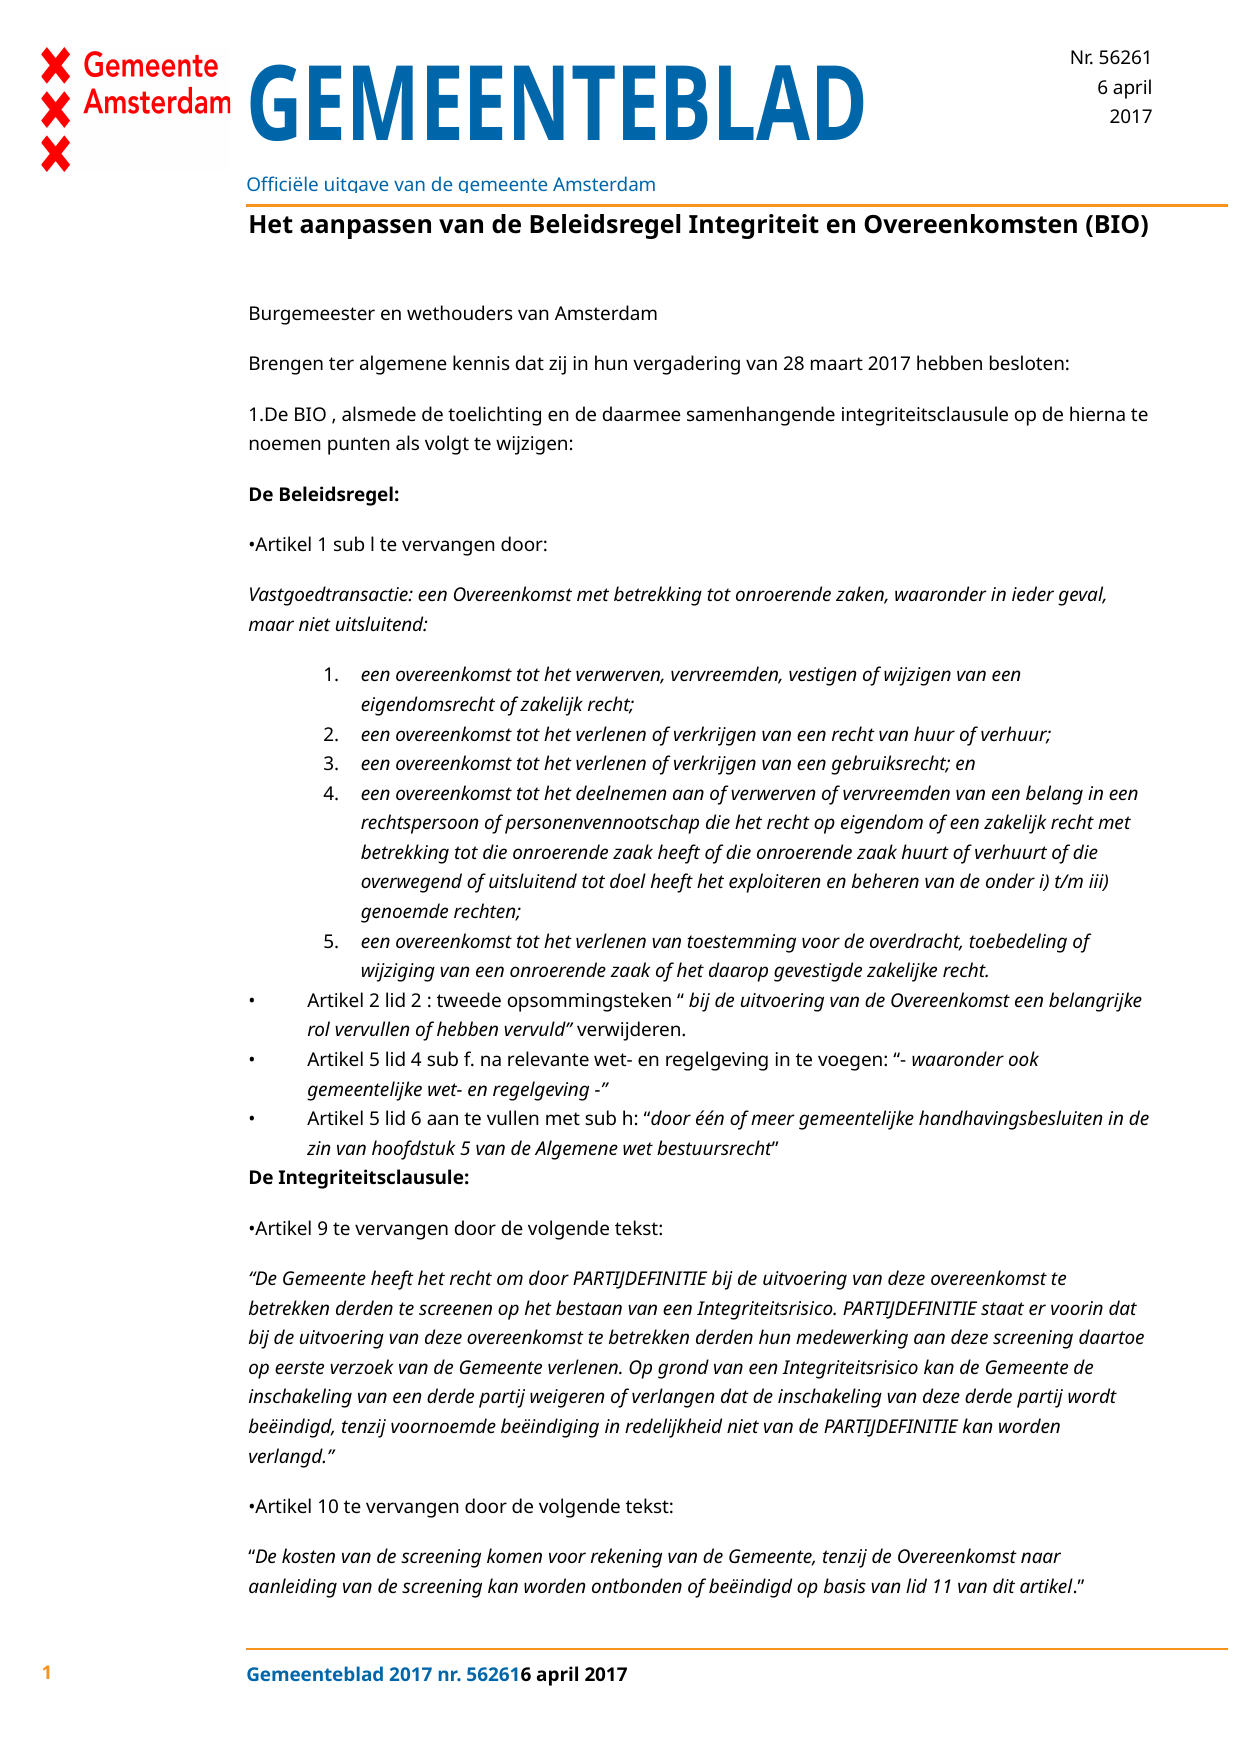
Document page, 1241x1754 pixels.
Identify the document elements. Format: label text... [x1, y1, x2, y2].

text •Artikel 10 te vervangen door de volgende tekst: [248, 1493, 1152, 1519]
text •Artikel 9 te vervangen door de volgende tekst: [248, 1215, 1152, 1241]
list Artikel 2 lid 2 : tweede opsommingsteken “ bij de uitvoering van de Overeenkomst een belangrijke rol vervullen of hebben vervuld” verwijderen. [248, 987, 1152, 1042]
text “De Gemeente heeft het recht om door PARTIJDEFINITIE bij de uitvoering van deze overeenkomst te betrekken derden te screenen op het bestaan van een Integriteitsrisico. PARTIJDEFINITIE staat er voorin dat bij de uitvoering van deze overeenkomst te betrekken derden hun medewerking aan deze screening daartoe op eerste verzoek van de Gemeente verlenen. Op grond van een Integriteitsrisico kan de Gemeente de inschakeling van een derde partij weigeren of verlangen dat de inschakeling van deze derde partij wordt beëindigd, tenzij voornoemde beëindiging in redelijkheid niet van de PARTIJDEFINITIE kan worden verlangd.” [248, 1265, 1152, 1468]
list een overeenkomst tot het verwerven, vervreemden, vestigen of wijzigen van een eigendomsrecht of zakelijk recht; [323, 662, 1152, 717]
text Vastgoedtransactie: een Overeenkomst met betrekking tot onroerende zaken, waaronder in ieder geval, maar niet uitsluitend: [248, 582, 1152, 637]
list een overeenkomst tot het deelnemen aan of verwerven of vervreemden van een belang in een rechtspersoon of personenvennootschap die het recht op eigendom of een zakelijk recht met betrekking tot die onroerende zaak heeft of die onroerende zaak huurt of verhuurt of die overwegend of uitsluitend tot doel heeft het exploiteren en beheren van de onder i) t/m iii) genoemde rechten; [323, 780, 1152, 924]
list Artikel 5 lid 6 aan te vullen met sub h: “door één of meer gemeentelijke handhavingsbesluiten in de zin van hoofdstuk 5 van de Algemene wet bestuursrecht” [248, 1105, 1152, 1161]
text “De kosten van de screening komen voor rekening van de Gemeente, tenzij de Overeenkomst naar aanleiding van de screening kan worden ontbonden of beëindigd op basis van lid 11 van dit artikel.” [248, 1544, 1152, 1599]
text De Beleidsregel: [248, 481, 1152, 506]
list een overeenkomst tot het verlenen van toestemming voor de overdracht, toebedeling of wijziging van een onroerende zaak of het daarop gevestigde zakelijke recht. [323, 928, 1152, 983]
list Artikel 5 lid 4 sub f. na relevante wet- en regelgeving in te voegen: “- waaronder ook gemeentelijke wet- en regelgeving -” [248, 1046, 1152, 1101]
picture [41, 47, 231, 172]
list een overeenkomst tot het verlenen of verkrijgen van een gebruiksrecht; en [323, 750, 1152, 776]
text Burgemeester en wethouders van Amsterdam [248, 300, 1152, 326]
text 1.De BIO , alsmede de toelichting en de daarmee samenhangende integriteitsclausule op de hierna te noemen punten als volgt te wijzigen: [248, 401, 1152, 456]
text •Artikel 1 sub l te vervangen door: [248, 531, 1152, 557]
text Brengen ter algemene kennis dat zij in hun vergadering van 28 maart 2017 hebben besloten: [248, 350, 1152, 376]
list een overeenkomst tot het verlenen of verkrijgen van een recht van huur of verhuur; [323, 721, 1152, 746]
text De Integriteitsclausule: [248, 1164, 1152, 1190]
text Het aanpassen van de Beleidsregel Integriteit en Overeenkomsten (BIO) [248, 207, 1152, 241]
